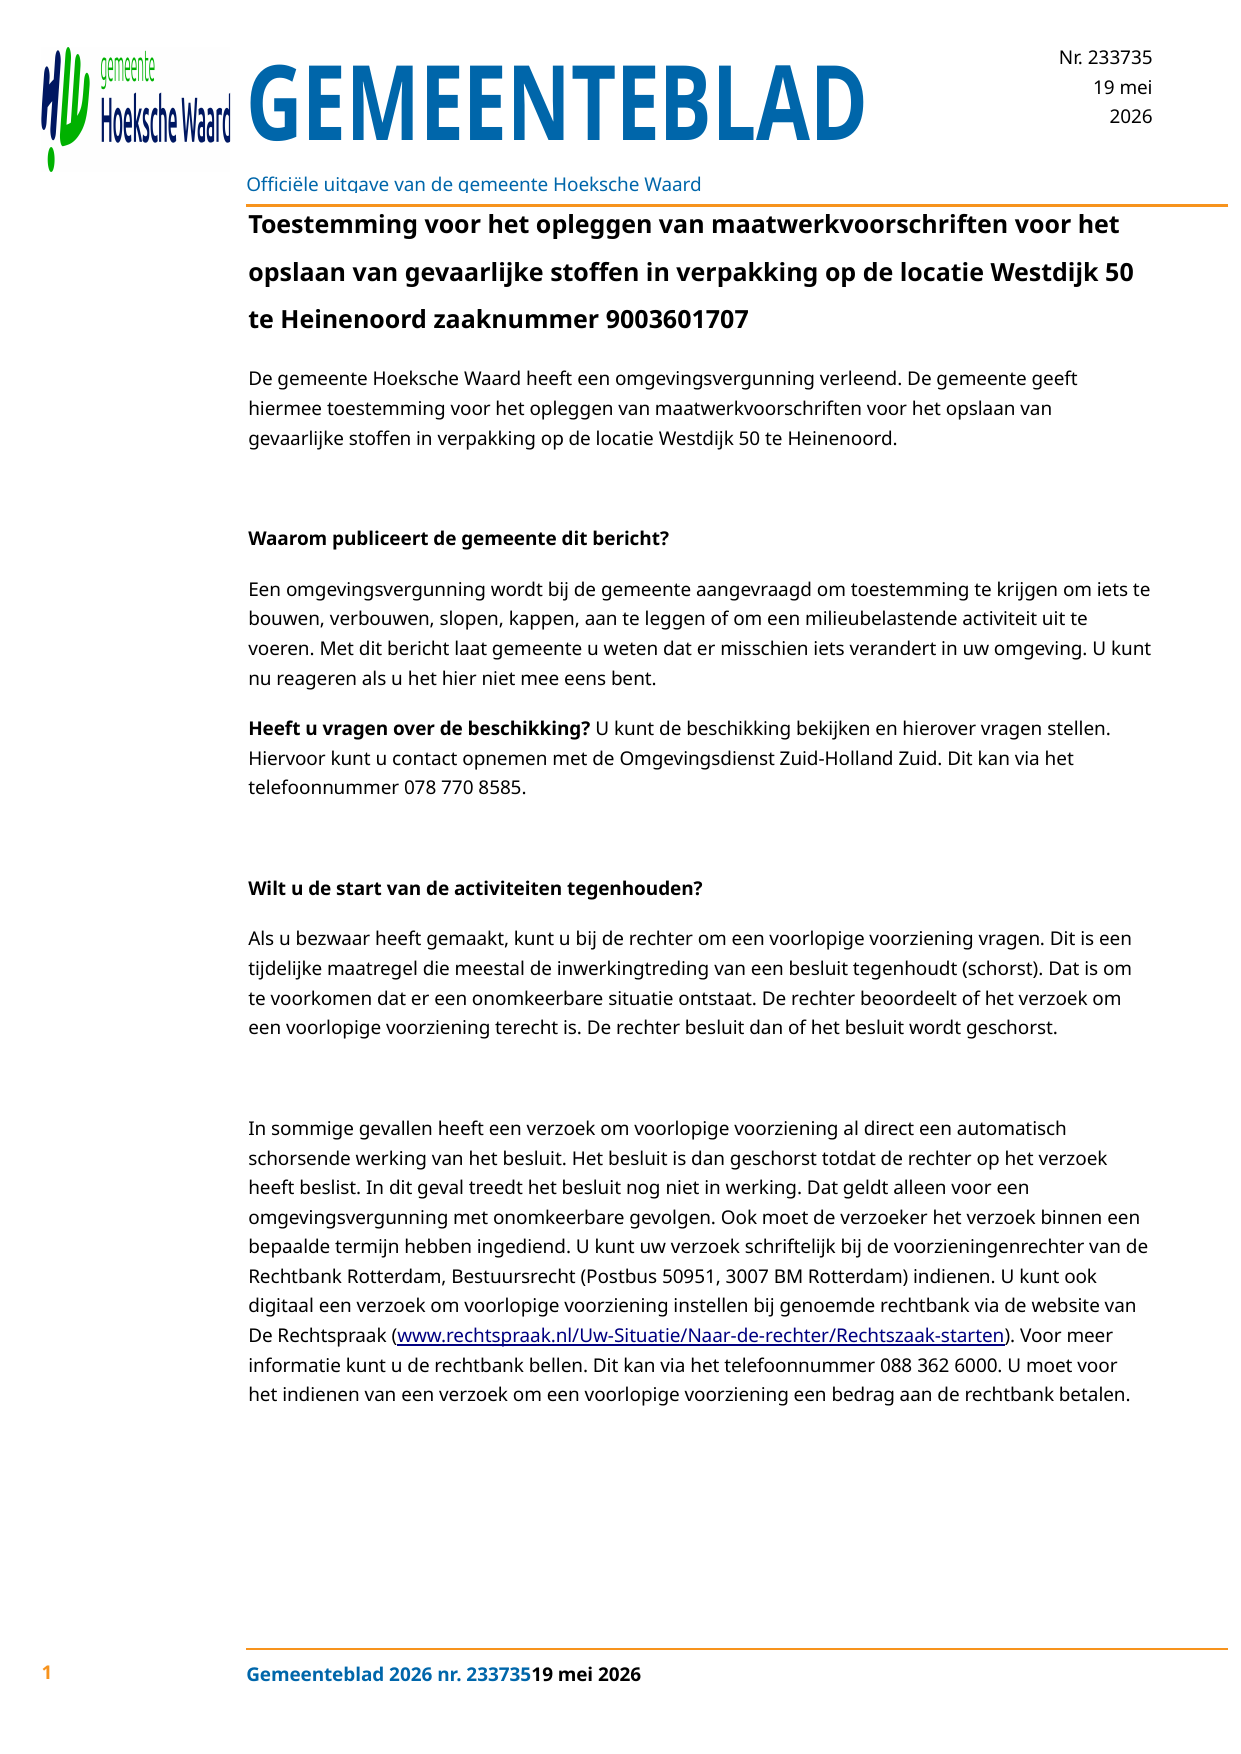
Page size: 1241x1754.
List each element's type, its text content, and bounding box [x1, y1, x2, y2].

text Als u bezwaar heeft gemaakt, kunt u bij de rechter om een voorlopige voorziening vragen. Dit is een tijdelijke maatregel die meestal de inwerkingtreding van een besluit tegenhoudt (schorst). Dat is om te voorkomen dat er een onomkeerbare situatie ontstaat. De rechter beoordeelt of het verzoek om een voorlopige voorziening terecht is. De rechter besluit dan of het besluit wordt geschorst. [248, 926, 1152, 1040]
text De gemeente Hoeksche Waard heeft een omgevingsvergunning verleend. De gemeente geeft hiermee toestemming voor het opleggen van maatwerkvoorschriften voor het opslaan van gevaarlijke stoffen in verpakking op de locatie Westdijk 50 te Heinenoord. [248, 366, 1152, 450]
text Waarom publiceert de gemeente dit bericht? [248, 526, 1152, 551]
text Toestemming voor het opleggen van maatwerkvoorschriften voor het opslaan van gevaarlijke stoffen in verpakking op de locatie Westdijk 50 te Heinenoord zaaknummer 9003601707 [248, 207, 1152, 336]
text Wilt u de start van de activiteiten tegenhouden? [248, 875, 1152, 901]
text Heeft u vragen over de beschikking? U kunt de beschikking bekijken en hierover vragen stellen. Hiervoor kunt u contact opnemen met de Omgevingsdienst Zuid-Holland Zuid. Dit kan via het telefoonnummer 078 770 8585. [248, 715, 1152, 800]
text Een omgevingsvergunning wordt bij de gemeente aangevraagd om toestemming te krijgen om iets te bouwen, verbouwen, slopen, kappen, aan te leggen of om een milieubelastende activiteit uit te voeren. Met dit bericht laat gemeente u weten dat er misschien iets verandert in uw omgeving. U kunt nu reageren als u het hier niet mee eens bent. [248, 576, 1152, 690]
text In sommige gevallen heeft een verzoek om voorlopige voorziening al direct een automatisch schorsende werking van het besluit. Het besluit is dan geschorst totdat de rechter op het verzoek heeft beslist. In dit geval treedt het besluit nog niet in werking. Dat geldt alleen voor een omgevingsvergunning met onomkeerbare gevolgen. Ook moet de verzoeker het verzoek binnen een bepaalde termijn hebben ingediend. U kunt uw verzoek schriftelijk bij de voorzieningenrechter van de Rechtbank Rotterdam, Bestuursrecht (Postbus 50951, 3007 BM Rotterdam) indienen. U kunt ook digitaal een verzoek om voorlopige voorziening instellen bij genoemde rechtbank via de website van De Rechtspraak (www.rechtspraak.nl/Uw-Situatie/Naar-de-rechter/Rechtszaak-starten). Voor meer informatie kunt u de rechtbank bellen. Dit kan via het telefoonnummer 088 362 6000. U moet voor het indienen van een verzoek om een voorlopige voorziening een bedrag aan de rechtbank betalen. [248, 1115, 1152, 1407]
picture [41, 47, 231, 172]
